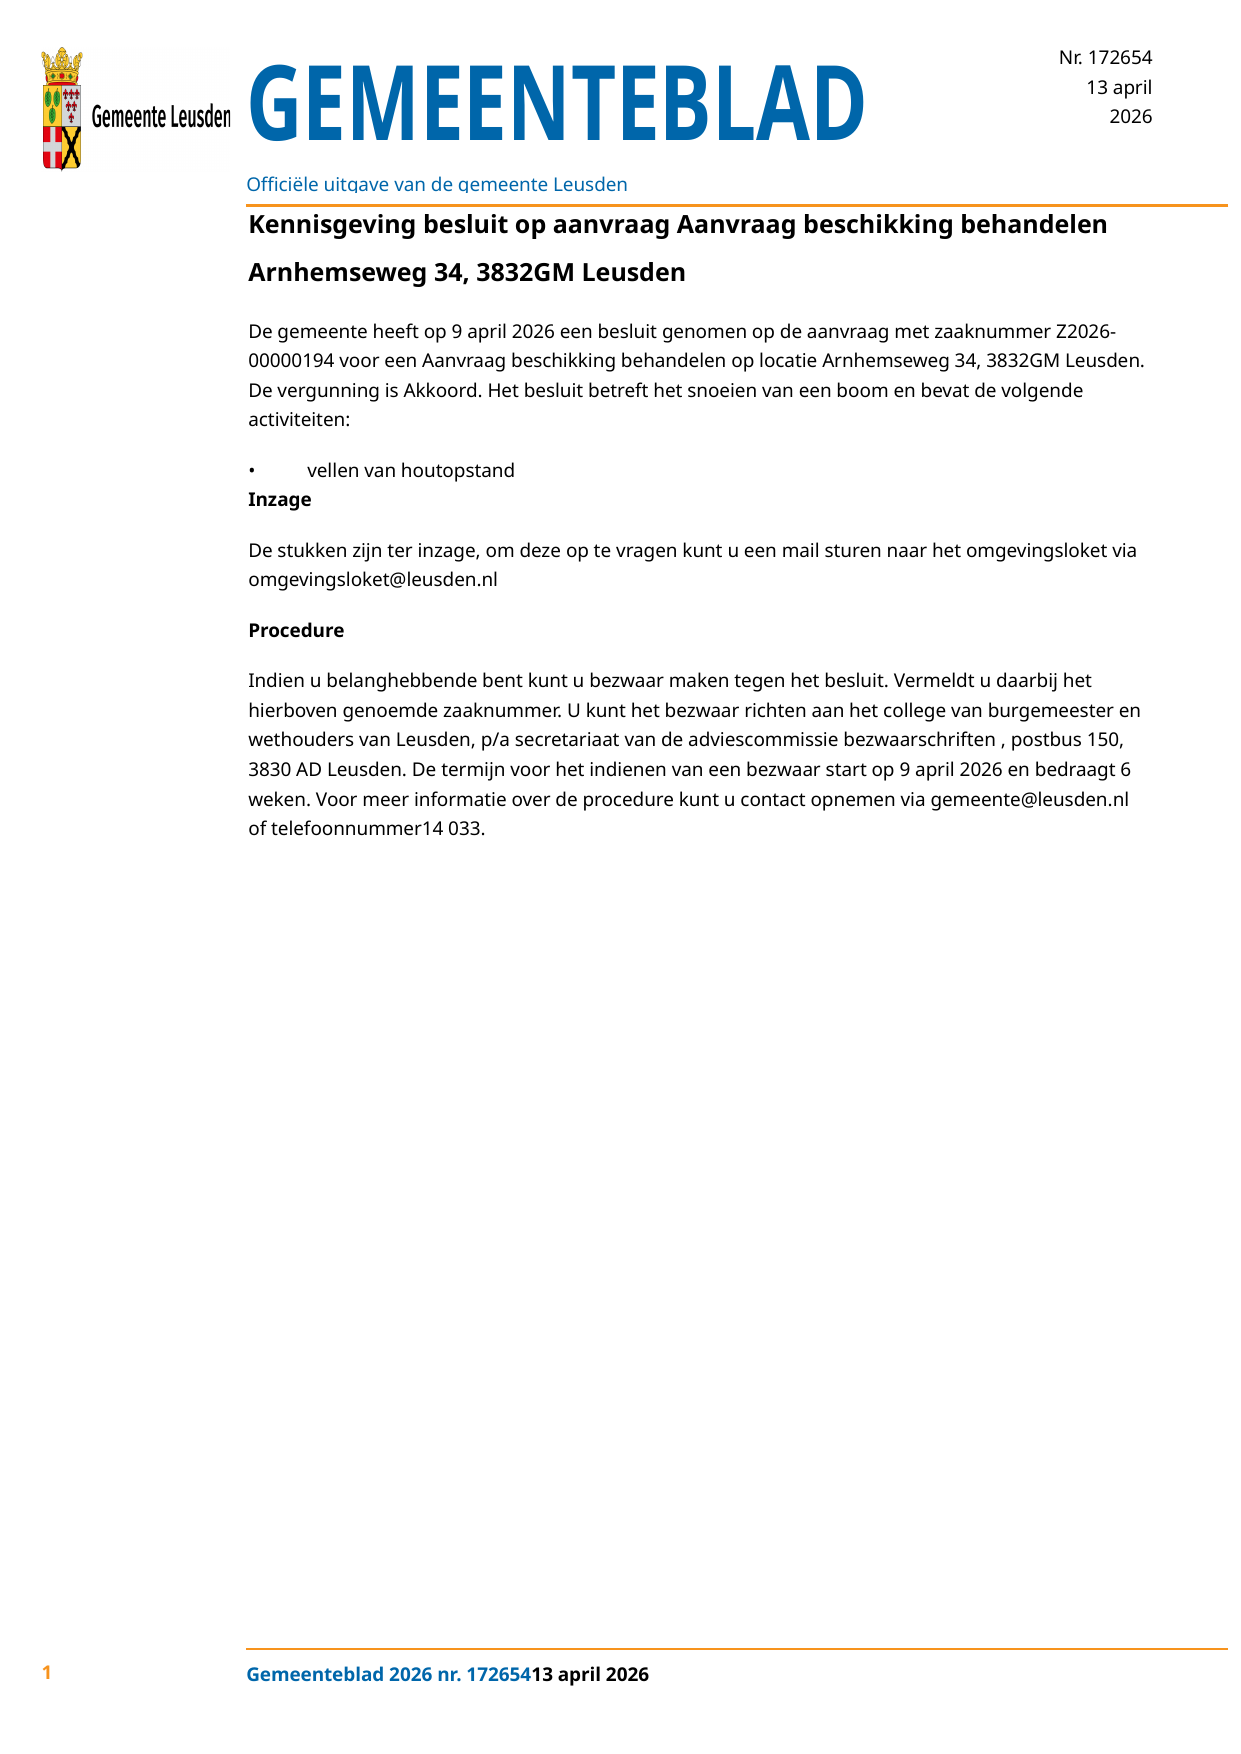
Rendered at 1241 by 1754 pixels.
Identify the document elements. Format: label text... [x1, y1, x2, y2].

picture [41, 47, 231, 172]
text De stukken zijn ter inzage, om deze op te vragen kunt u een mail sturen naar het omgevingsloket via omgevingsloket@leusden.nl [248, 537, 1152, 592]
text Indien u belanghebbende bent kunt u bezwaar maken tegen het besluit. Vermeldt u daarbij het hierboven genoemde zaaknummer. U kunt het bezwaar richten aan het college van burgemeester en wethouders van Leusden, p/a secretariaat van de adviescommissie bezwaarschriften , postbus 150, 3830 AD Leusden. De termijn voor het indienen van een bezwaar start op 9 april 2026 en bedraagt 6 weken. Voor meer informatie over de procedure kunt u contact opnemen via gemeente@leusden.nl of telefoonnummer14 033. [248, 667, 1152, 841]
list vellen van houtopstand [248, 457, 1152, 483]
text Kennisgeving besluit op aanvraag Aanvraag beschikking behandelen Arnhemseweg 34, 3832GM Leusden [248, 207, 1152, 288]
text Inzage [248, 487, 1152, 512]
text Procedure [248, 617, 1152, 643]
text De gemeente heeft op 9 april 2026 een besluit genomen op de aanvraag met zaaknummer Z2026-00000194 voor een Aanvraag beschikking behandelen op locatie Arnhemseweg 34, 3832GM Leusden. De vergunning is Akkoord. Het besluit betreft het snoeien van een boom en bevat de volgende activiteiten: [248, 318, 1152, 432]
